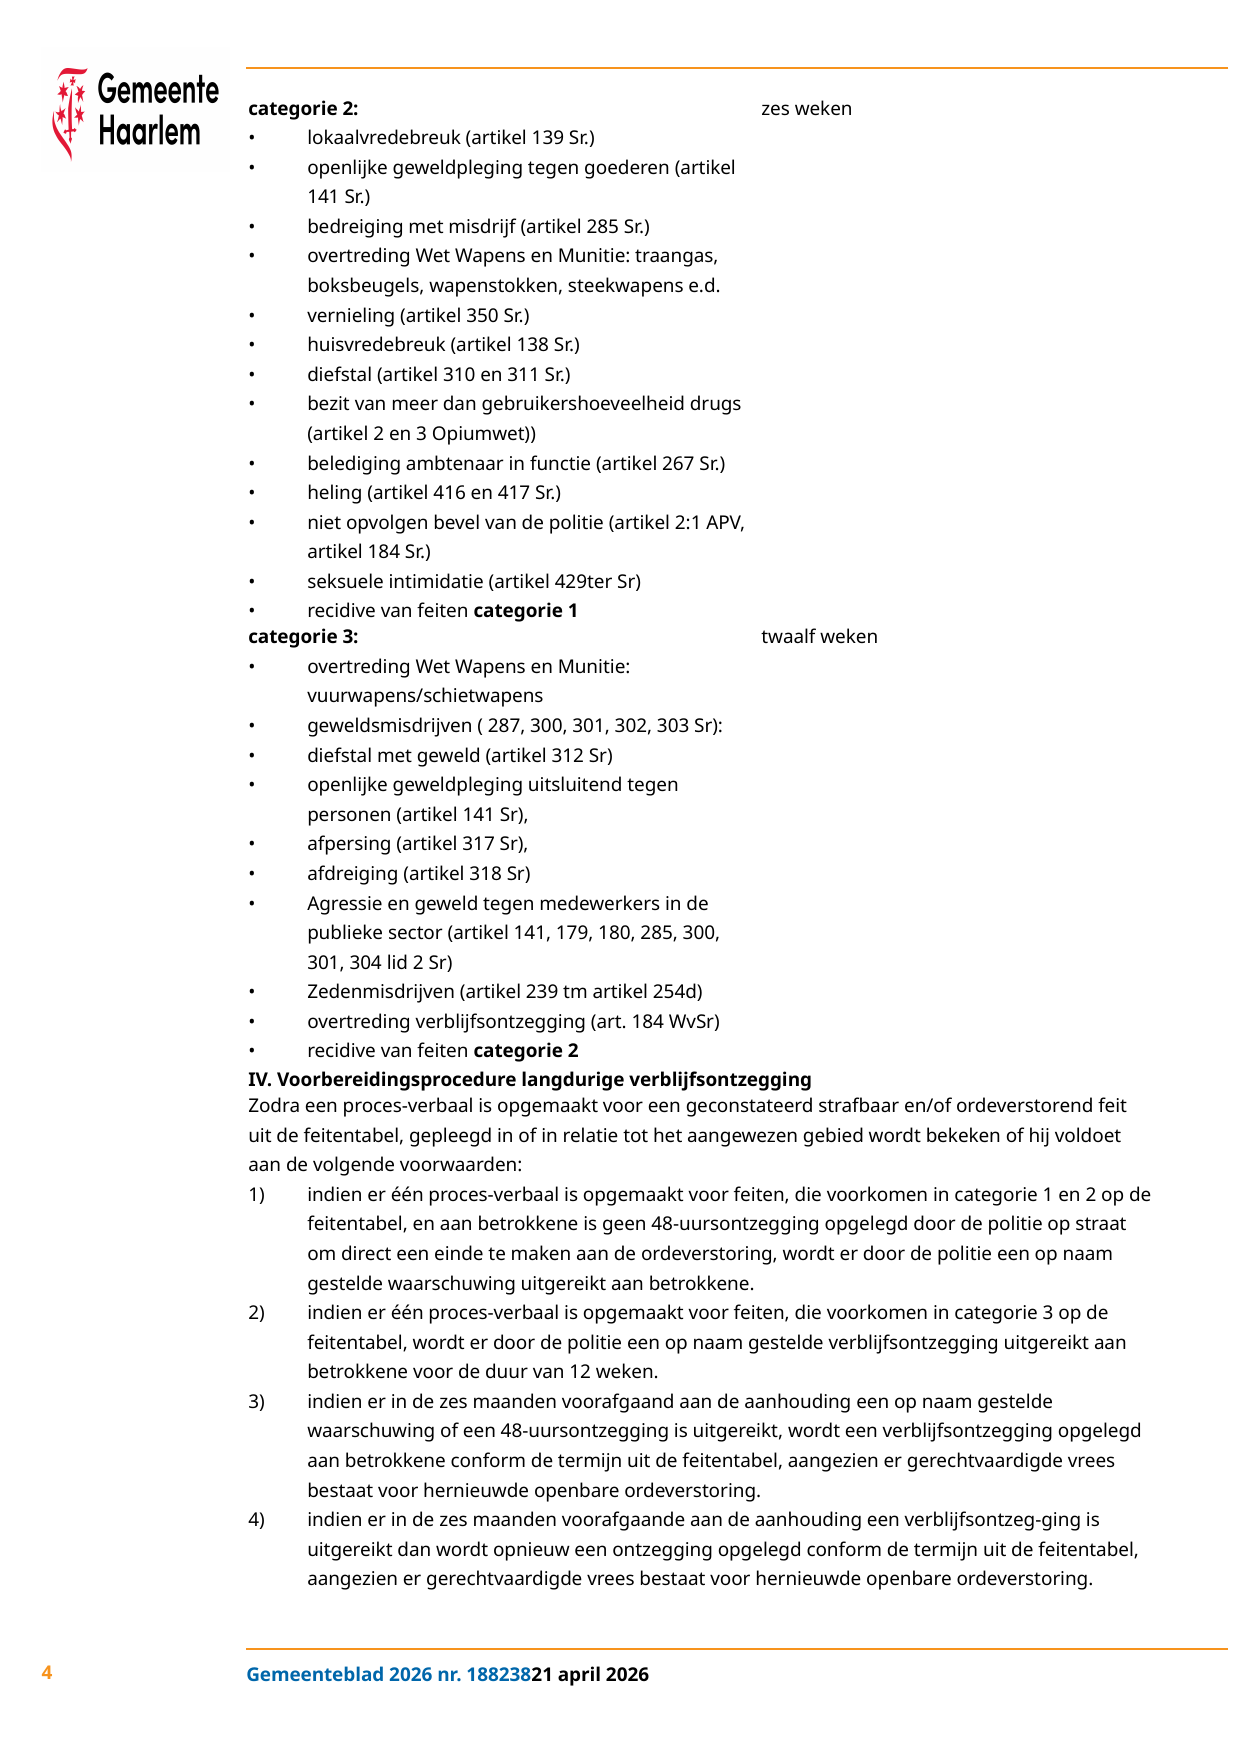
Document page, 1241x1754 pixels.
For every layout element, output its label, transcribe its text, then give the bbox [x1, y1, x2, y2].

list indien er één proces-verbaal is opgemaakt voor feiten, die voorkomen in categorie 1 en 2 op de feitentabel, en aan betrokkene is geen 48-uursontzegging opgelegd door de politie op straat om direct een einde te maken aan de ordeverstoring, wordt er door de politie een op naam gestelde waarschuwing uitgereikt aan betrokkene. [248, 1181, 1152, 1296]
table_cell categorie 2: lokaalvredebreuk (artikel 139 Sr.) openlijke geweldpleging tegen goederen (artikel 141 Sr.) bedreiging met misdrijf (artikel 285 Sr.) overtreding Wet Wapens en Munitie: traangas, boksbeugels, wapenstokken, steekwapens e.d. vernieling (artikel 350 Sr.) huisvredebreuk (artikel 138 Sr.) diefstal (artikel 310 en 311 Sr.) bezit van meer dan gebruikershoeveelheid drugs (artikel 2 en 3 Opiumwet)) belediging ambtenaar in functie (artikel 267 Sr.) heling (artikel 416 en 417 Sr.) niet opvolgen bevel van de politie (artikel 2:1 APV, artikel 184 Sr.) seksuele intimidatie (artikel 429ter Sr) recidive van feiten categorie 1 [248, 95, 761, 623]
list indien er één proces-verbaal is opgemaakt voor feiten, die voorkomen in categorie 3 op de feitentabel, wordt er door de politie een op naam gestelde verblijfsontzegging uitgereikt aan betrokkene voor de duur van 12 weken. [248, 1299, 1152, 1384]
table_cell zes weken [761, 95, 1152, 623]
text IV. Voorbereidingsprocedure langdurige verblijfsontzegging [248, 1067, 1152, 1092]
table_cell categorie 3: overtreding Wet Wapens en Munitie: vuurwapens/schietwapens geweldsmisdrijven ( 287, 300, 301, 302, 303 Sr): diefstal met geweld (artikel 312 Sr) openlijke geweldpleging uitsluitend tegen personen (artikel 141 Sr), afpersing (artikel 317 Sr), afdreiging (artikel 318 Sr) Agressie en geweld tegen medewerkers in de publieke sector (artikel 141, 179, 180, 285, 300, 301, 304 lid 2 Sr) Zedenmisdrijven (artikel 239 tm artikel 254d) overtreding verblijfsontzegging (art. 184 WvSr) recidive van feiten categorie 2 [248, 624, 761, 1063]
list indien er in de zes maanden voorafgaande aan de aanhouding een verblijfsontzeg-ging is uitgereikt dan wordt opnieuw een ontzegging opgelegd conform de termijn uit de feitentabel, aangezien er gerechtvaardigde vrees bestaat voor hernieuwde openbare ordeverstoring. [248, 1506, 1152, 1591]
list indien er in de zes maanden voorafgaand aan de aanhouding een op naam gestelde waarschuwing of een 48-uursontzegging is uitgereikt, wordt een verblijfsontzegging opgelegd aan betrokkene conform de termijn uit de feitentabel, aangezien er gerechtvaardigde vrees bestaat voor hernieuwde openbare ordeverstoring. [248, 1388, 1152, 1503]
table_cell twaalf weken [761, 624, 1152, 1063]
text Zodra een proces-verbaal is opgemaakt voor een geconstateerd strafbaar en/of ordeverstorend feit uit de feitentabel, gepleegd in of in relatie tot het aangewezen gebied wordt bekeken of hij voldoet aan de volgende voorwaarden: [248, 1092, 1152, 1177]
picture [41, 47, 231, 172]
